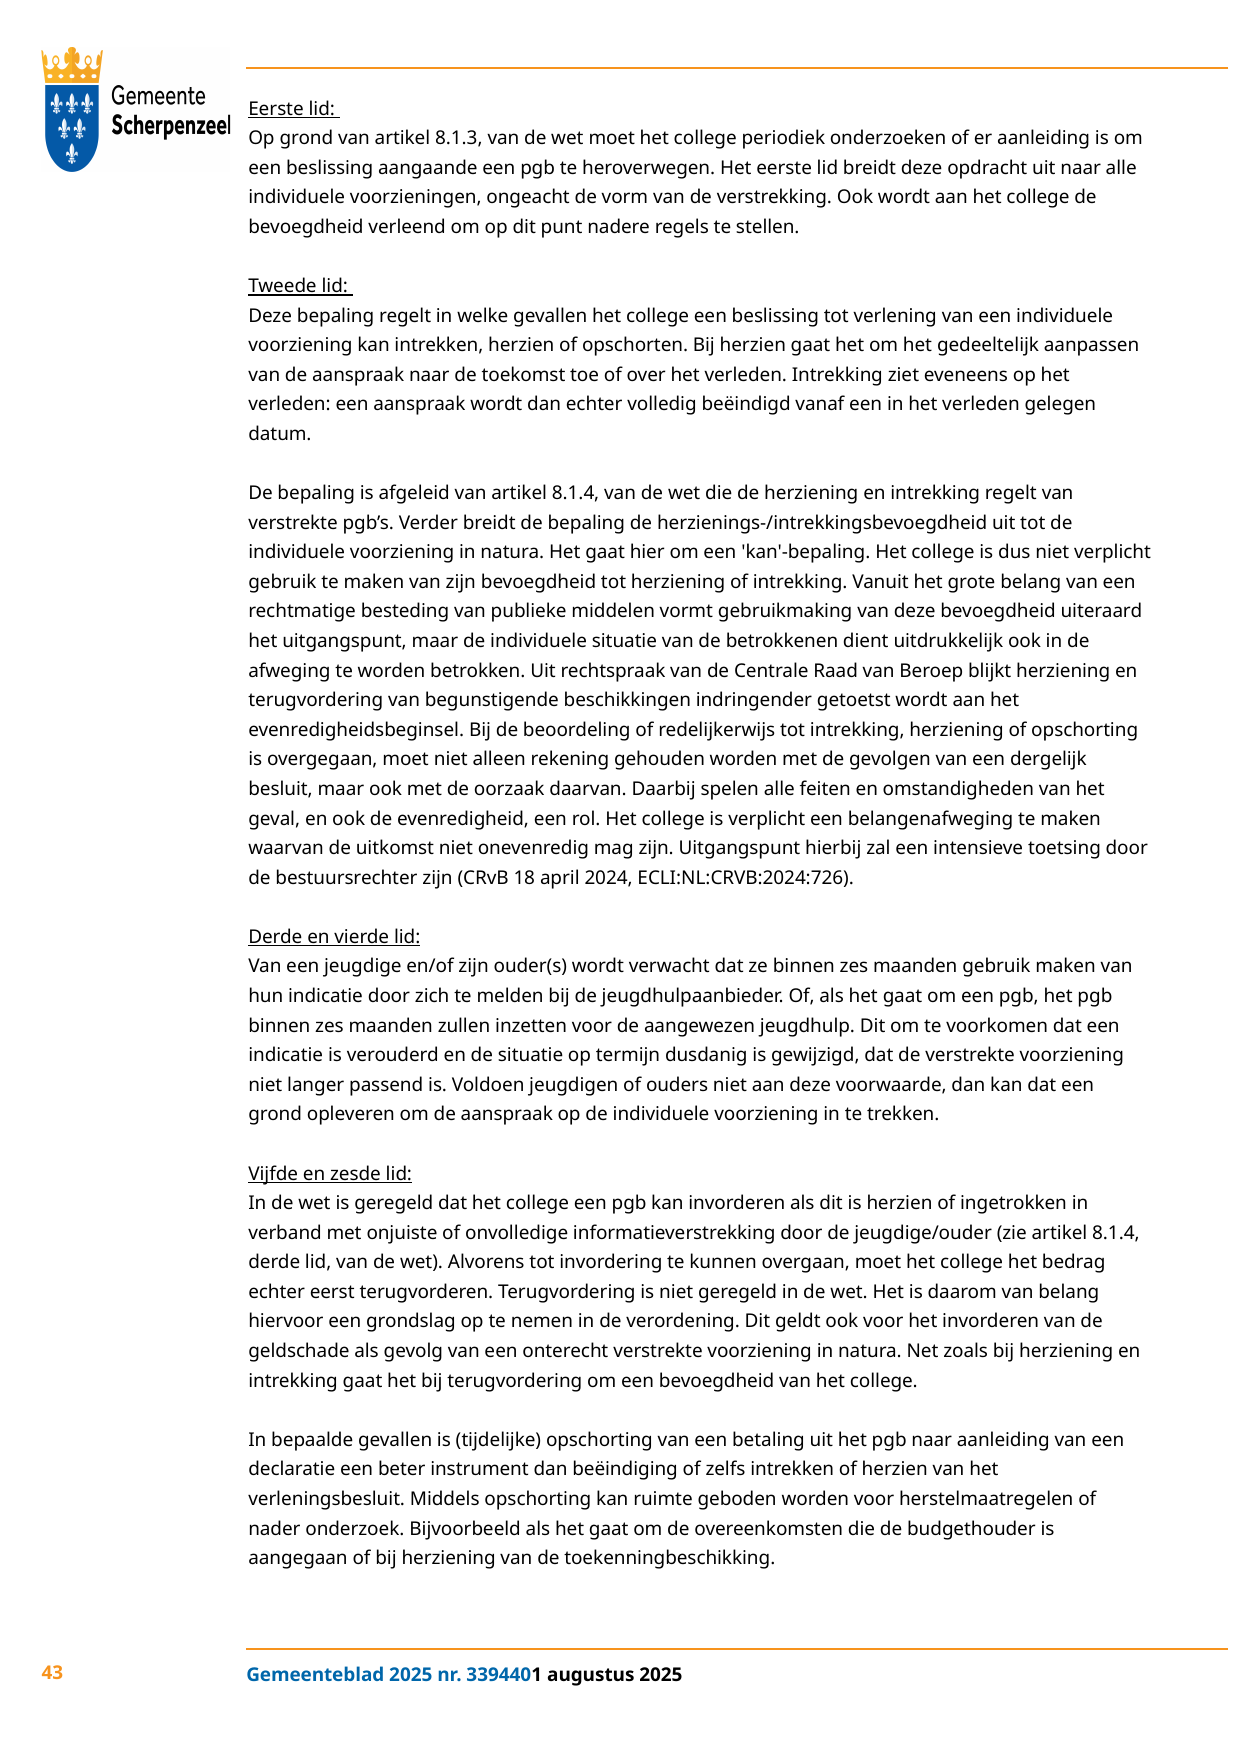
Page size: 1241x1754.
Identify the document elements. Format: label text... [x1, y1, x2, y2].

text Derde en vierde lid: [248, 923, 1152, 949]
text In bepaalde gevallen is (tijdelijke) opschorting van een betaling uit het pgb naar aanleiding van een declaratie een beter instrument dan beëindiging of zelfs intrekken of herzien van het verleningsbesluit. Middels opschorting kan ruimte geboden worden voor herstelmaatregelen of nader onderzoek. Bijvoorbeeld als het gaat om de overeenkomsten die de budgethouder is aangegaan of bij herziening van de toekenningbeschikking. [248, 1426, 1152, 1570]
text In de wet is geregeld dat het college een pgb kan invorderen als dit is herzien of ingetrokken in verband met onjuiste of onvolledige informatieverstrekking door de jeugdige/ouder (zie artikel 8.1.4, derde lid, van de wet). Alvorens tot invordering te kunnen overgaan, moet het college het bedrag echter eerst terugvorderen. Terugvordering is niet geregeld in de wet. Het is daarom van belang hiervoor een grondslag op te nemen in de verordening. Dit geldt ook voor het invorderen van de geldschade als gevolg van een onterecht verstrekte voorziening in natura. Net zoals bij herziening en intrekking gaat het bij terugvordering om een bevoegdheid van het college. [248, 1189, 1152, 1393]
text Eerste lid: [248, 95, 1152, 121]
text Deze bepaling regelt in welke gevallen het college een beslissing tot verlening van een individuele voorziening kan intrekken, herzien of opschorten. Bij herzien gaat het om het gedeeltelijk aanpassen van de aanspraak naar de toekomst toe of over het verleden. Intrekking ziet eveneens op het verleden: een aanspraak wordt dan echter volledig beëindigd vanaf een in het verleden gelegen datum. [248, 302, 1152, 446]
picture [41, 47, 231, 172]
text Tweede lid: [248, 272, 1152, 298]
text De bepaling is afgeleid van artikel 8.1.4, van de wet die de herziening en intrekking regelt van verstrekte pgb’s. Verder breidt de bepaling de herzienings-/intrekkingsbevoegdheid uit tot de individuele voorziening in natura. Het gaat hier om een 'kan'-bepaling. Het college is dus niet verplicht gebruik te maken van zijn bevoegdheid tot herziening of intrekking. Vanuit het grote belang van een rechtmatige besteding van publieke middelen vormt gebruikmaking van deze bevoegdheid uiteraard het uitgangspunt, maar de individuele situatie van de betrokkenen dient uitdrukkelijk ook in de afweging te worden betrokken. Uit rechtspraak van de Centrale Raad van Beroep blijkt herziening en terugvordering van begunstigende beschikkingen indringender getoetst wordt aan het evenredigheidsbeginsel. Bij de beoordeling of redelijkerwijs tot intrekking, herziening of opschorting is overgegaan, moet niet alleen rekening gehouden worden met de gevolgen van een dergelijk besluit, maar ook met de oorzaak daarvan. Daarbij spelen alle feiten en omstandigheden van het geval, en ook de evenredigheid, een rol. Het college is verplicht een belangenafweging te maken waarvan de uitkomst niet onevenredig mag zijn. Uitgangspunt hierbij zal een intensieve toetsing door de bestuursrechter zijn (CRvB 18 april 2024, ECLI:NL:CRVB:2024:726). [248, 479, 1152, 890]
text Op grond van artikel 8.1.3, van de wet moet het college periodiek onderzoeken of er aanleiding is om een beslissing aangaande een pgb te heroverwegen. Het eerste lid breidt deze opdracht uit naar alle individuele voorzieningen, ongeacht de vorm van de verstrekking. Ook wordt aan het college de bevoegdheid verleend om op dit punt nadere regels te stellen. [248, 124, 1152, 239]
text Van een jeugdige en/of zijn ouder(s) wordt verwacht dat ze binnen zes maanden gebruik maken van hun indicatie door zich te melden bij de jeugdhulpaanbieder. Of, als het gaat om een pgb, het pgb binnen zes maanden zullen inzetten voor de aangewezen jeugdhulp. Dit om te voorkomen dat een indicatie is verouderd en de situatie op termijn dusdanig is gewijzigd, dat de verstrekte voorziening niet langer passend is. Voldoen jeugdigen of ouders niet aan deze voorwaarde, dan kan dat een grond opleveren om de aanspraak op de individuele voorziening in te trekken. [248, 953, 1152, 1126]
text Vijfde en zesde lid: [248, 1160, 1152, 1186]
